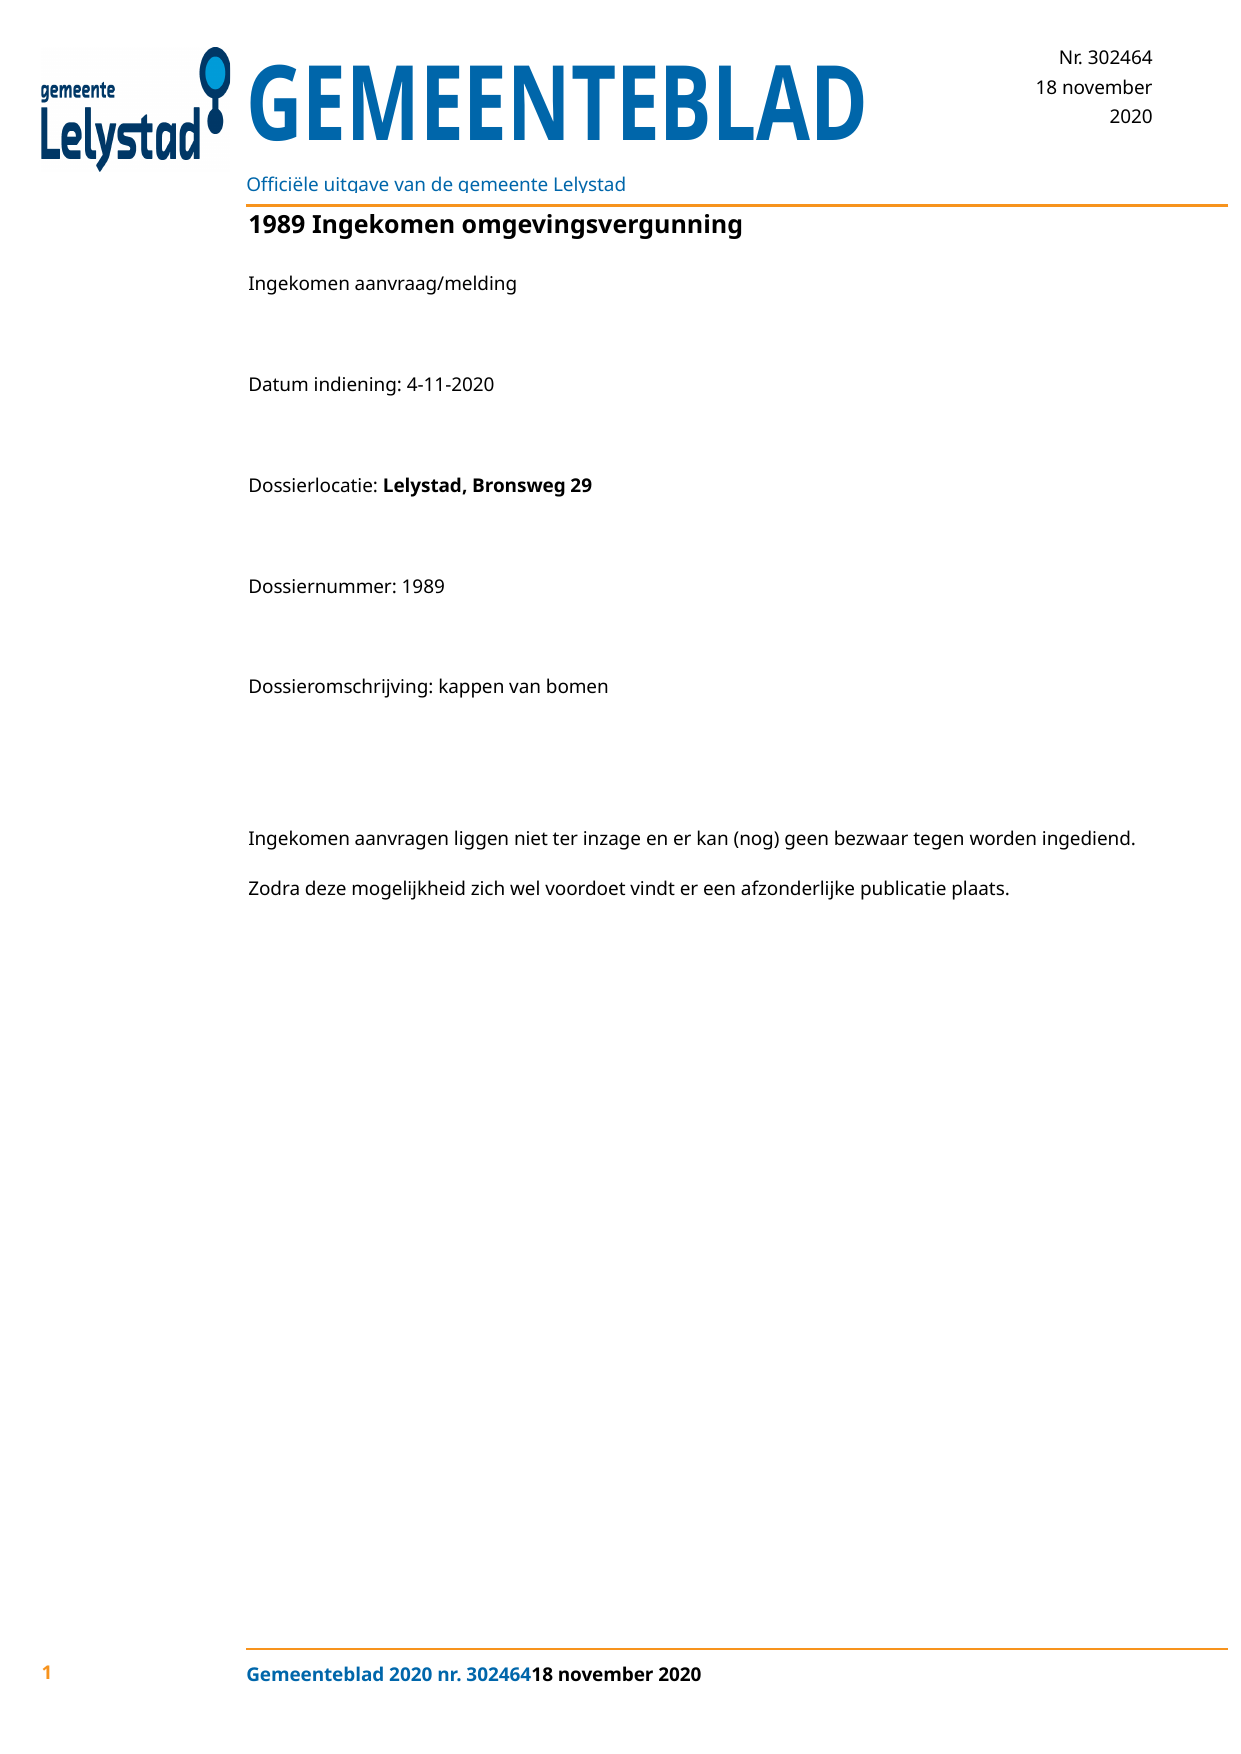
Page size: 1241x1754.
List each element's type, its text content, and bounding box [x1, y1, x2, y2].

text Datum indiening: 4-11-2020 [248, 371, 1152, 397]
text Dossiernummer: 1989 [248, 573, 1152, 598]
text Zodra deze mogelijkheid zich wel voordoet vindt er een afzonderlijke publicatie plaats. [248, 875, 1152, 901]
text Ingekomen aanvraag/melding [248, 270, 1152, 296]
picture [41, 47, 231, 172]
text Dossieromschrijving: kappen van bomen [248, 674, 1152, 699]
text Dossierlocatie: Lelystad, Bronsweg 29 [248, 472, 1152, 498]
text Ingekomen aanvragen liggen niet ter inzage en er kan (nog) geen bezwaar tegen worden ingediend. [248, 825, 1152, 851]
text 1989 Ingekomen omgevingsvergunning [248, 207, 1152, 241]
